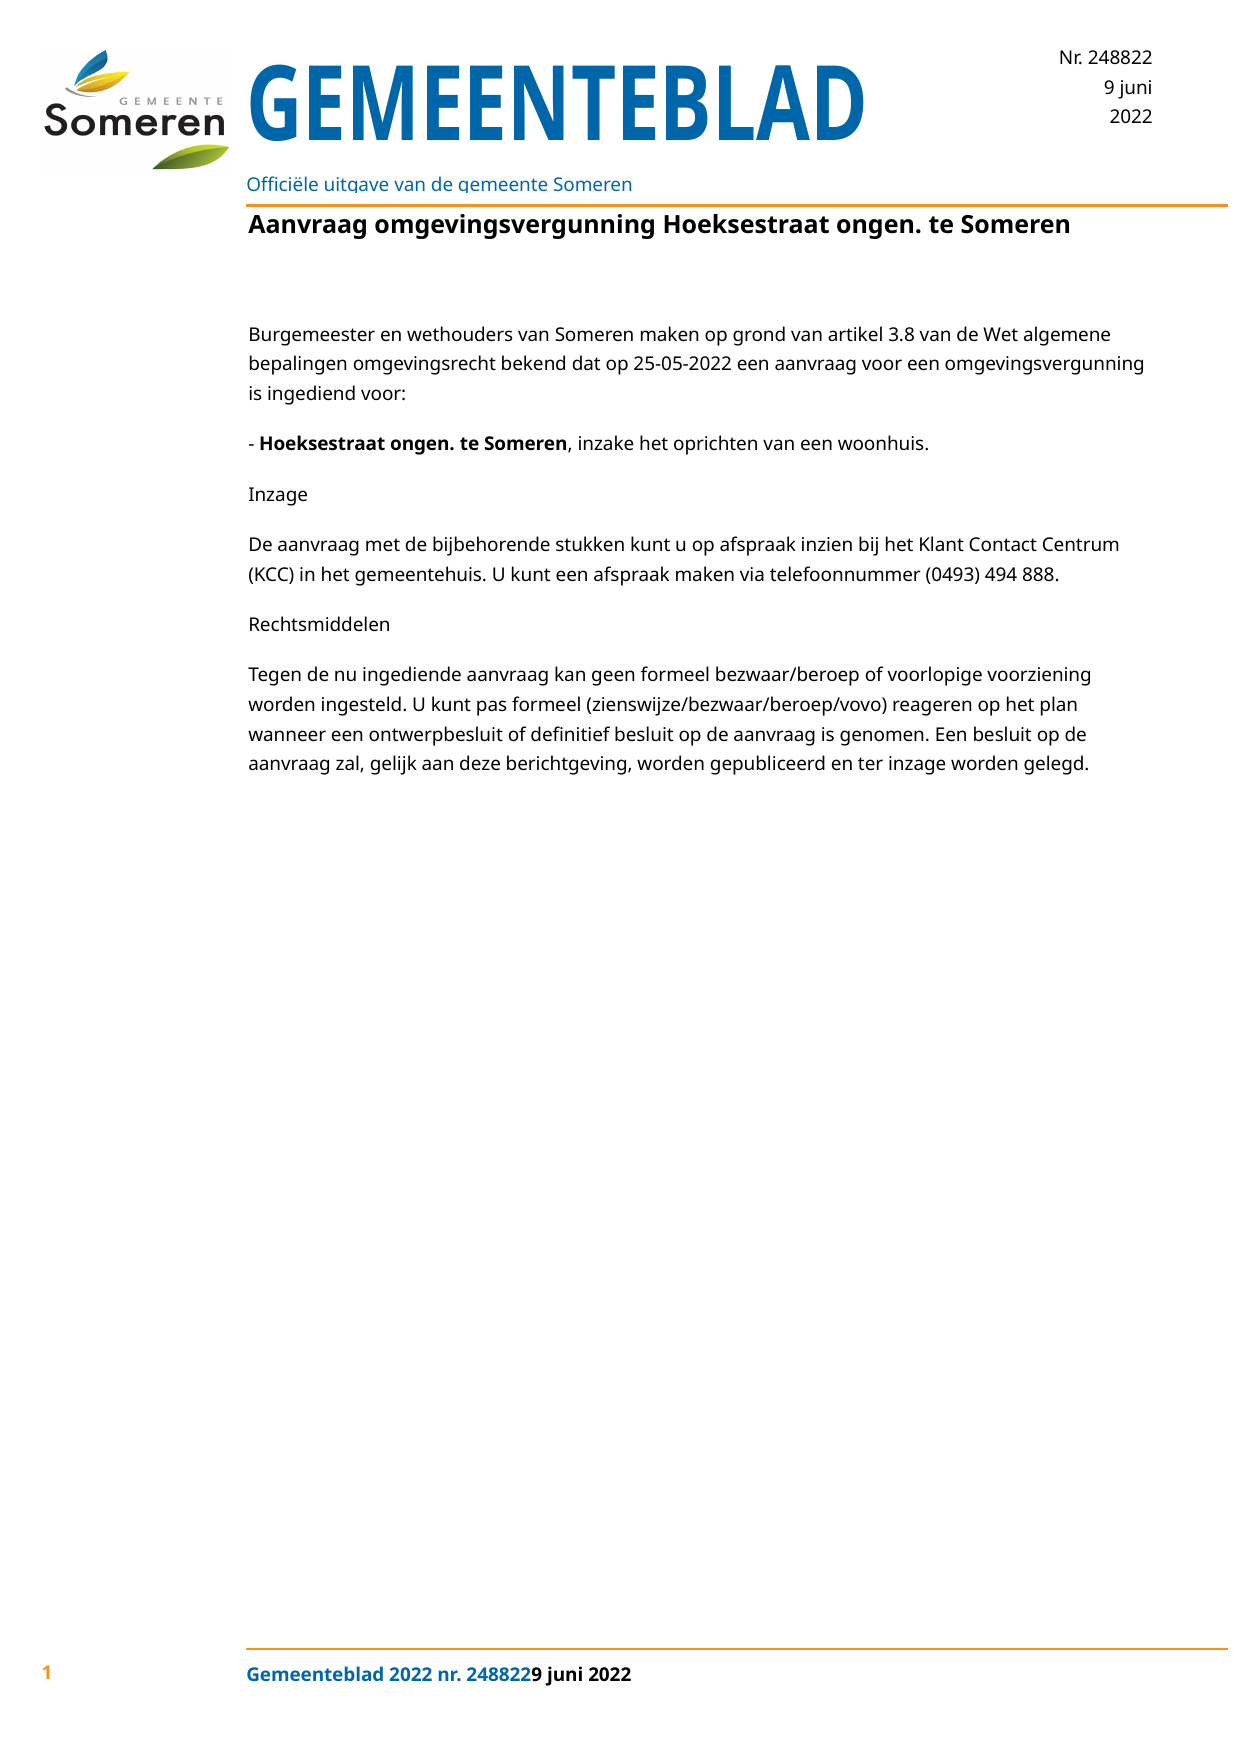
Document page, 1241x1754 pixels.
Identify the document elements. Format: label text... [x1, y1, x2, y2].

text Burgemeester en wethouders van Someren maken op grond van artikel 3.8 van de Wet algemene bepalingen omgevingsrecht bekend dat op 25-05-2022 een aanvraag voor een omgevingsvergunning is ingediend voor: [248, 321, 1152, 406]
text De aanvraag met de bijbehorende stukken kunt u op afspraak inzien bij het Klant Contact Centrum (KCC) in het gemeentehuis. U kunt een afspraak maken via telefoonnummer (0493) 494 888. [248, 531, 1152, 586]
text Tegen de nu ingediende aanvraag kan geen formeel bezwaar/beroep of voorlopige voorziening worden ingesteld. U kunt pas formeel (zienswijze/bezwaar/beroep/vovo) reageren op het plan wanneer een ontwerpbesluit of definitief besluit op de aanvraag is genomen. Een besluit op de aanvraag zal, gelijk aan deze berichtgeving, worden gepubliceerd en ter inzage worden gelegd. [248, 662, 1152, 776]
picture [41, 47, 231, 172]
text Aanvraag omgevingsvergunning Hoeksestraat ongen. te Someren [248, 207, 1152, 241]
text Rechtsmiddelen [248, 611, 1152, 637]
text - Hoeksestraat ongen. te Someren, inzake het oprichten van een woonhuis. [248, 430, 1152, 456]
text Inzage [248, 481, 1152, 506]
